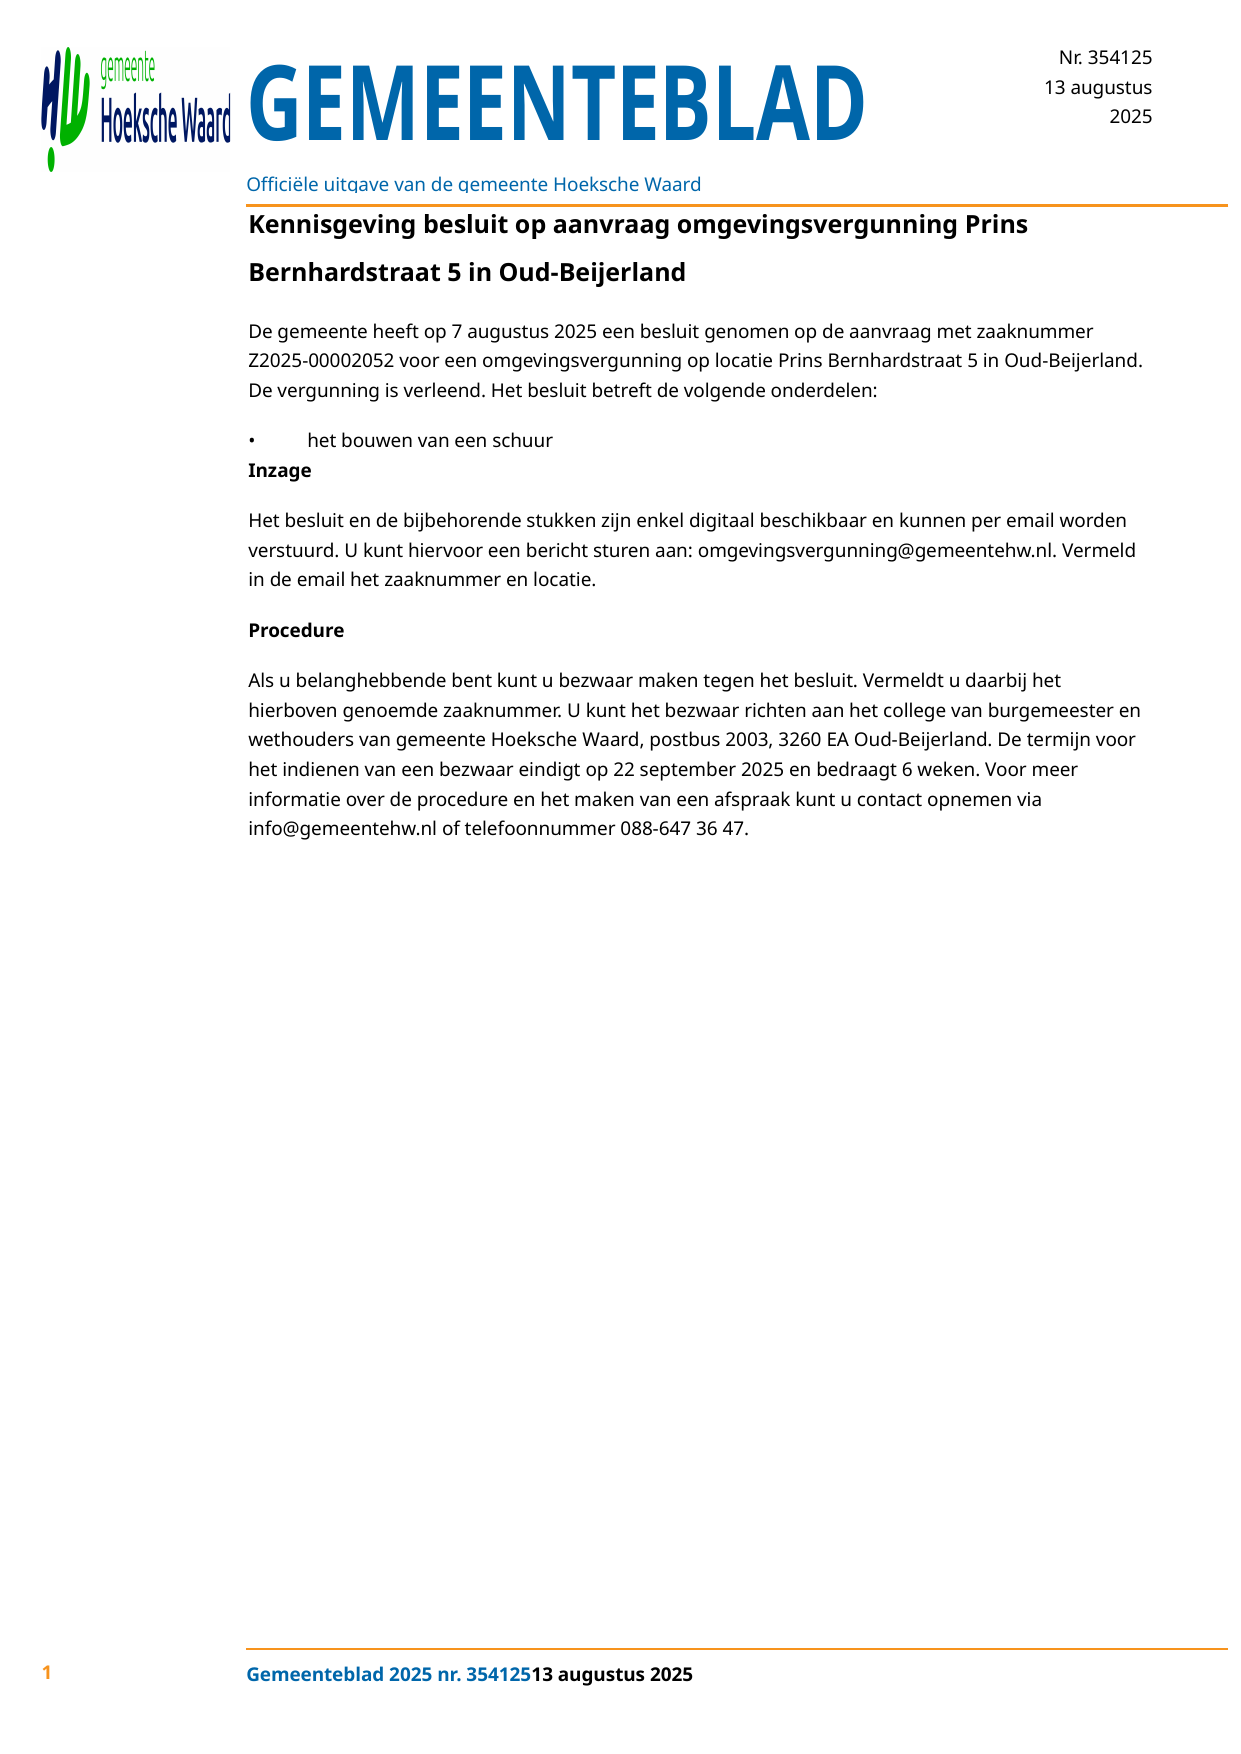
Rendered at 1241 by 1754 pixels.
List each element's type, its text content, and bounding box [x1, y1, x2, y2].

text Het besluit en de bijbehorende stukken zijn enkel digitaal beschikbaar en kunnen per email worden verstuurd. U kunt hiervoor een bericht sturen aan: omgevingsvergunning@gemeentehw.nl. Vermeld in de email het zaaknummer en locatie. [248, 507, 1152, 592]
text Inzage [248, 457, 1152, 483]
text Procedure [248, 617, 1152, 643]
text De gemeente heeft op 7 augustus 2025 een besluit genomen op de aanvraag met zaaknummer Z2025-00002052 voor een omgevingsvergunning op locatie Prins Bernhardstraat 5 in Oud-Beijerland. De vergunning is verleend. Het besluit betreft de volgende onderdelen: [248, 318, 1152, 403]
text Kennisgeving besluit op aanvraag omgevingsvergunning Prins Bernhardstraat 5 in Oud-Beijerland [248, 207, 1152, 288]
text Als u belanghebbende bent kunt u bezwaar maken tegen het besluit. Vermeldt u daarbij het hierboven genoemde zaaknummer. U kunt het bezwaar richten aan het college van burgemeester en wethouders van gemeente Hoeksche Waard, postbus 2003, 3260 EA Oud-Beijerland. De termijn voor het indienen van een bezwaar eindigt op 22 september 2025 en bedraagt 6 weken. Voor meer informatie over de procedure en het maken van een afspraak kunt u contact opnemen via info@gemeentehw.nl of telefoonnummer 088-647 36 47. [248, 667, 1152, 841]
list het bouwen van een schuur [248, 427, 1152, 453]
picture [41, 47, 231, 172]
